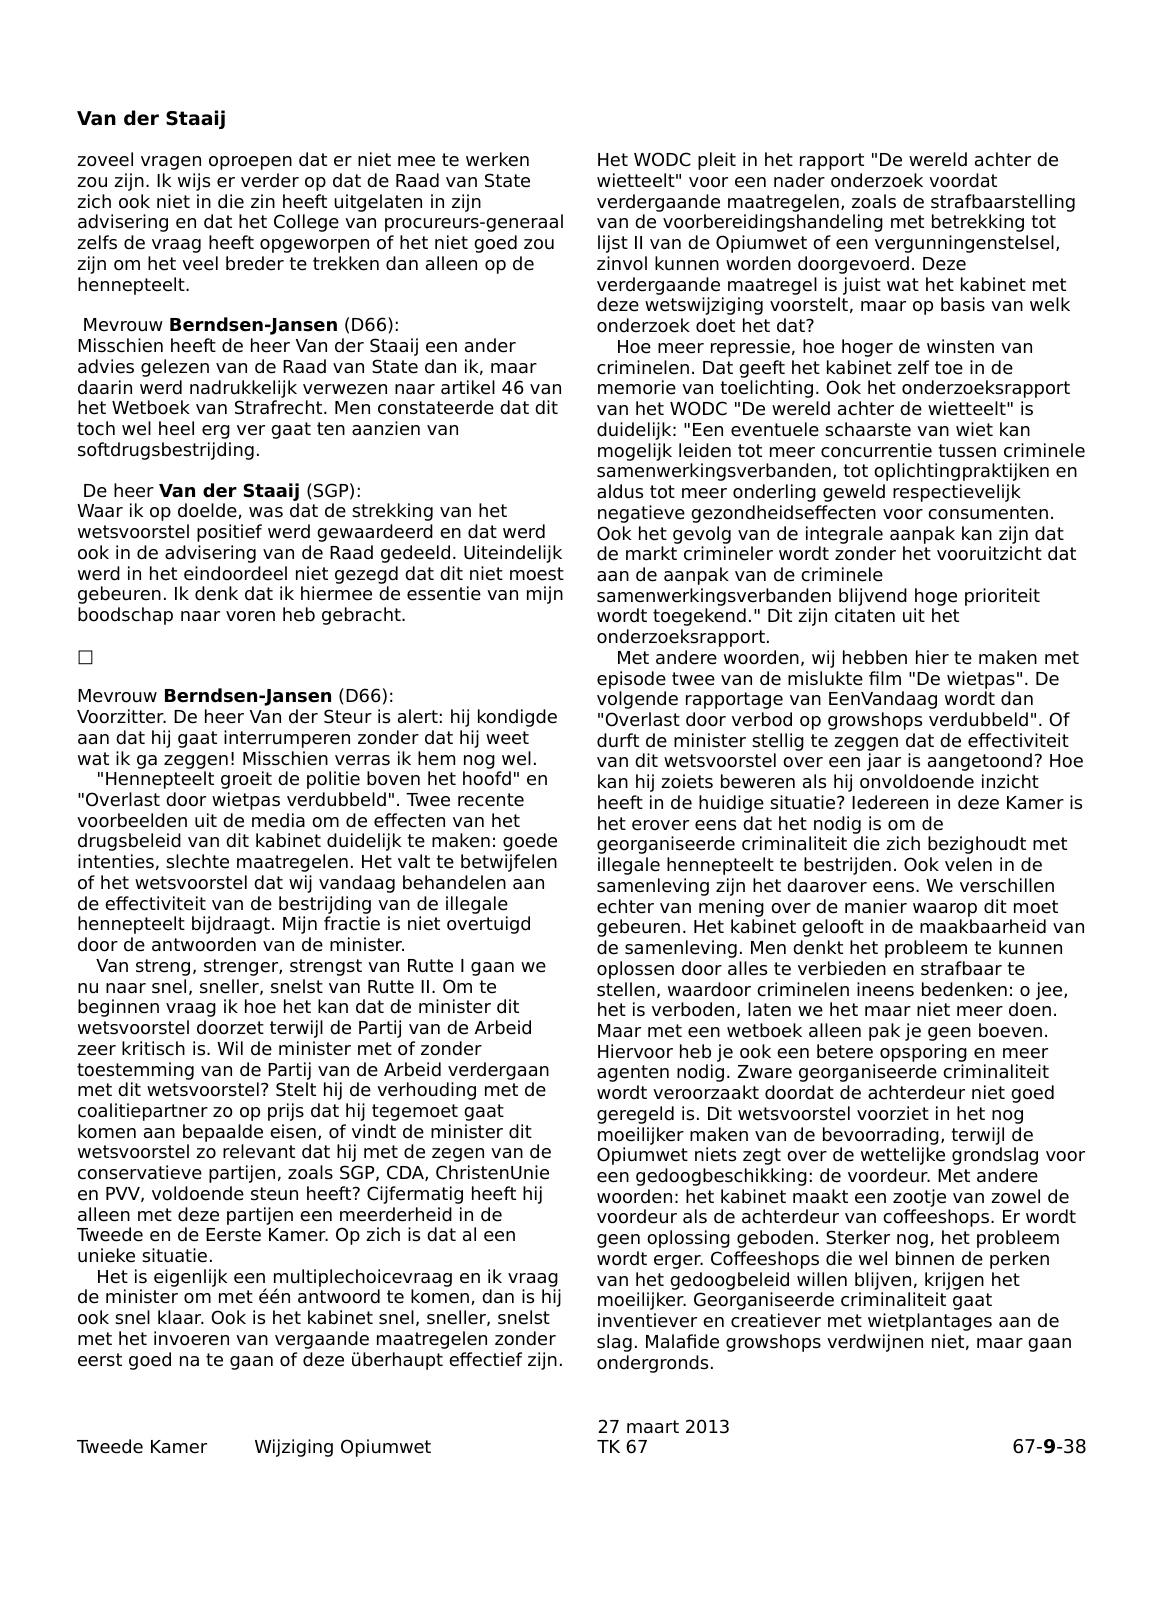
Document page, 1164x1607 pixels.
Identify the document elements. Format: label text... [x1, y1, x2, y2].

text Het WODC pleit in het rapport "De wereld achter de wietteelt" voor een nader onderzoek voordat verdergaande maatregelen, zoals de strafbaarstelling van de voorbereidingshandeling met betrekking tot lijst II van de Opiumwet of een vergunningenstelsel, zinvol kunnen worden doorgevoerd. Deze verdergaande maatregel is juist wat het kabinet met deze wetswijziging voorstelt, maar op basis van welk onderzoek doet het dat? [596, 150, 1087, 337]
text Mevrouw Berndsen-Jansen (D66): [77, 315, 567, 336]
text Hoe meer repressie, hoe hoger de winsten van criminelen. Dat geeft het kabinet zelf toe in de memorie van toelichting. Ook het onderzoeksrapport van het WODC "De wereld achter de wietteelt" is duidelijk: "Een eventuele schaarste van wiet kan mogelijk leiden tot meer concurrentie tussen criminele samenwerkingsverbanden, tot oplichtingpraktijken en aldus tot meer onderling geweld respectievelijk negatieve gezondheidseffecten voor consumenten. Ook het gevolg van de integrale aanpak kan zijn dat de markt crimineler wordt zonder het vooruitzicht dat aan de aanpak van de criminele samenwerkingsverbanden blijvend hoge prioriteit wordt toegekend." Dit zijn citaten uit het onderzoeksrapport. [596, 337, 1087, 648]
text Voorzitter. De heer Van der Steur is alert: hij kondigde aan dat hij gaat interrumperen zonder dat hij weet wat ik ga zeggen! Misschien verras ik hem nog wel. [77, 707, 567, 769]
text Waar ik op doelde, was dat de strekking van het wetsvoorstel positief werd gewaardeerd en dat werd ook in de advisering van de Raad gedeeld. Uiteindelijk werd in het eindoordeel niet gezegd dat dit niet moest gebeuren. Ik denk dat ik hiermee de essentie van mijn boodschap naar voren heb gebracht. [77, 501, 567, 626]
text "Hennepteelt groeit de politie boven het hoofd" en "Overlast door wietpas verdubbeld". Twee recente voorbeelden uit de media om de effecten van het drugsbeleid van dit kabinet duidelijk te maken: goede intenties, slechte maatregelen. Het valt te betwijfelen of het wetsvoorstel dat wij vandaag behandelen aan de effectiviteit van de bestrijding van de illegale hennepteelt bijdraagt. Mijn fractie is niet overtuigd door de antwoorden van de minister. [77, 769, 567, 956]
text Van streng, strenger, strengst van Rutte I gaan we nu naar snel, sneller, snelst van Rutte II. Om te beginnen vraag ik hoe het kan dat de minister dit wetsvoorstel doorzet terwijl de Partij van de Arbeid zeer kritisch is. Wil de minister met of zonder toestemming van de Partij van de Arbeid verdergaan met dit wetsvoorstel? Stelt hij de verhouding met de coalitiepartner zo op prijs dat hij tegemoet gaat komen aan bepaalde eisen, of vindt de minister dit wetsvoorstel zo relevant dat hij met de zegen van de conservatieve partijen, zoals SGP, CDA, ChristenUnie en PVV, voldoende steun heeft? Cijfermatig heeft hij alleen met deze partijen een meerderheid in de Tweede en de Eerste Kamer. Op zich is dat al een unieke situatie. [77, 956, 567, 1267]
text Misschien heeft de heer Van der Staaij een ander advies gelezen van de Raad van State dan ik, maar daarin werd nadrukkelijk verwezen naar artikel 46 van het Wetboek van Strafrecht. Men constateerde dat dit toch wel heel erg ver gaat ten aanzien van softdrugsbestrijding. [77, 336, 567, 460]
text Met andere woorden, wij hebben hier te maken met episode twee van de mislukte film "De wietpas". De volgende rapportage van EenVandaag wordt dan "Overlast door verbod op growshops verdubbeld". Of durft de minister stellig te zeggen dat de effectiviteit van dit wetsvoorstel over een jaar is aangetoond? Hoe kan hij zoiets beweren als hij onvoldoende inzicht heeft in de huidige situatie? Iedereen in deze Kamer is het erover eens dat het nodig is om de georganiseerde criminaliteit die zich bezighoudt met illegale hennepteelt te bestrijden. Ook velen in de samenleving zijn het daarover eens. We verschillen echter van mening over de manier waarop dit moet gebeuren. Het kabinet gelooft in de maakbaarheid van de samenleving. Men denkt het probleem te kunnen oplossen door alles te verbieden en strafbaar te stellen, waardoor criminelen ineens bedenken: o jee, het is verboden, laten we het maar niet meer doen. Maar met een wetboek alleen pak je geen boeven. Hiervoor heb je ook een betere opsporing en meer agenten nodig. Zware georganiseerde criminaliteit wordt veroorzaakt doordat de achterdeur niet goed geregeld is. Dit wetsvoorstel voorziet in het nog moeilijker maken van de bevoorrading, terwijl de Opiumwet niets zegt over de wettelijke grondslag voor een gedoogbeschikking: de voordeur. Met andere woorden: het kabinet maakt een zootje van zowel de voordeur als de achterdeur van coffeeshops. Er wordt geen oplossing geboden. Sterker nog, het probleem wordt erger. Coffeeshops die wel binnen de perken van het gedoogbeleid willen blijven, krijgen het moeilijker. Georganiseerde criminaliteit gaat inventiever en creatiever met wietplantages aan de slag. Malafide growshops verdwijnen niet, maar gaan ondergronds. [596, 648, 1087, 1373]
text De heer Van der Staaij (SGP): [77, 480, 567, 501]
text □ [77, 646, 567, 666]
text Mevrouw Berndsen-Jansen (D66): [77, 686, 567, 707]
text Het is eigenlijk een multiplechoicevraag en ik vraag de minister om met één antwoord te komen, dan is hij ook snel klaar. Ook is het kabinet snel, sneller, snelst met het invoeren van vergaande maatregelen zonder eerst goed na te gaan of deze überhaupt effectief zijn. [77, 1267, 567, 1370]
text zoveel vragen oproepen dat er niet mee te werken zou zijn. Ik wijs er verder op dat de Raad van State zich ook niet in die zin heeft uitgelaten in zijn advisering en dat het College van procureurs-generaal zelfs de vraag heeft opgeworpen of het niet goed zou zijn om het veel breder te trekken dan alleen op de hennepteelt. [77, 150, 567, 295]
